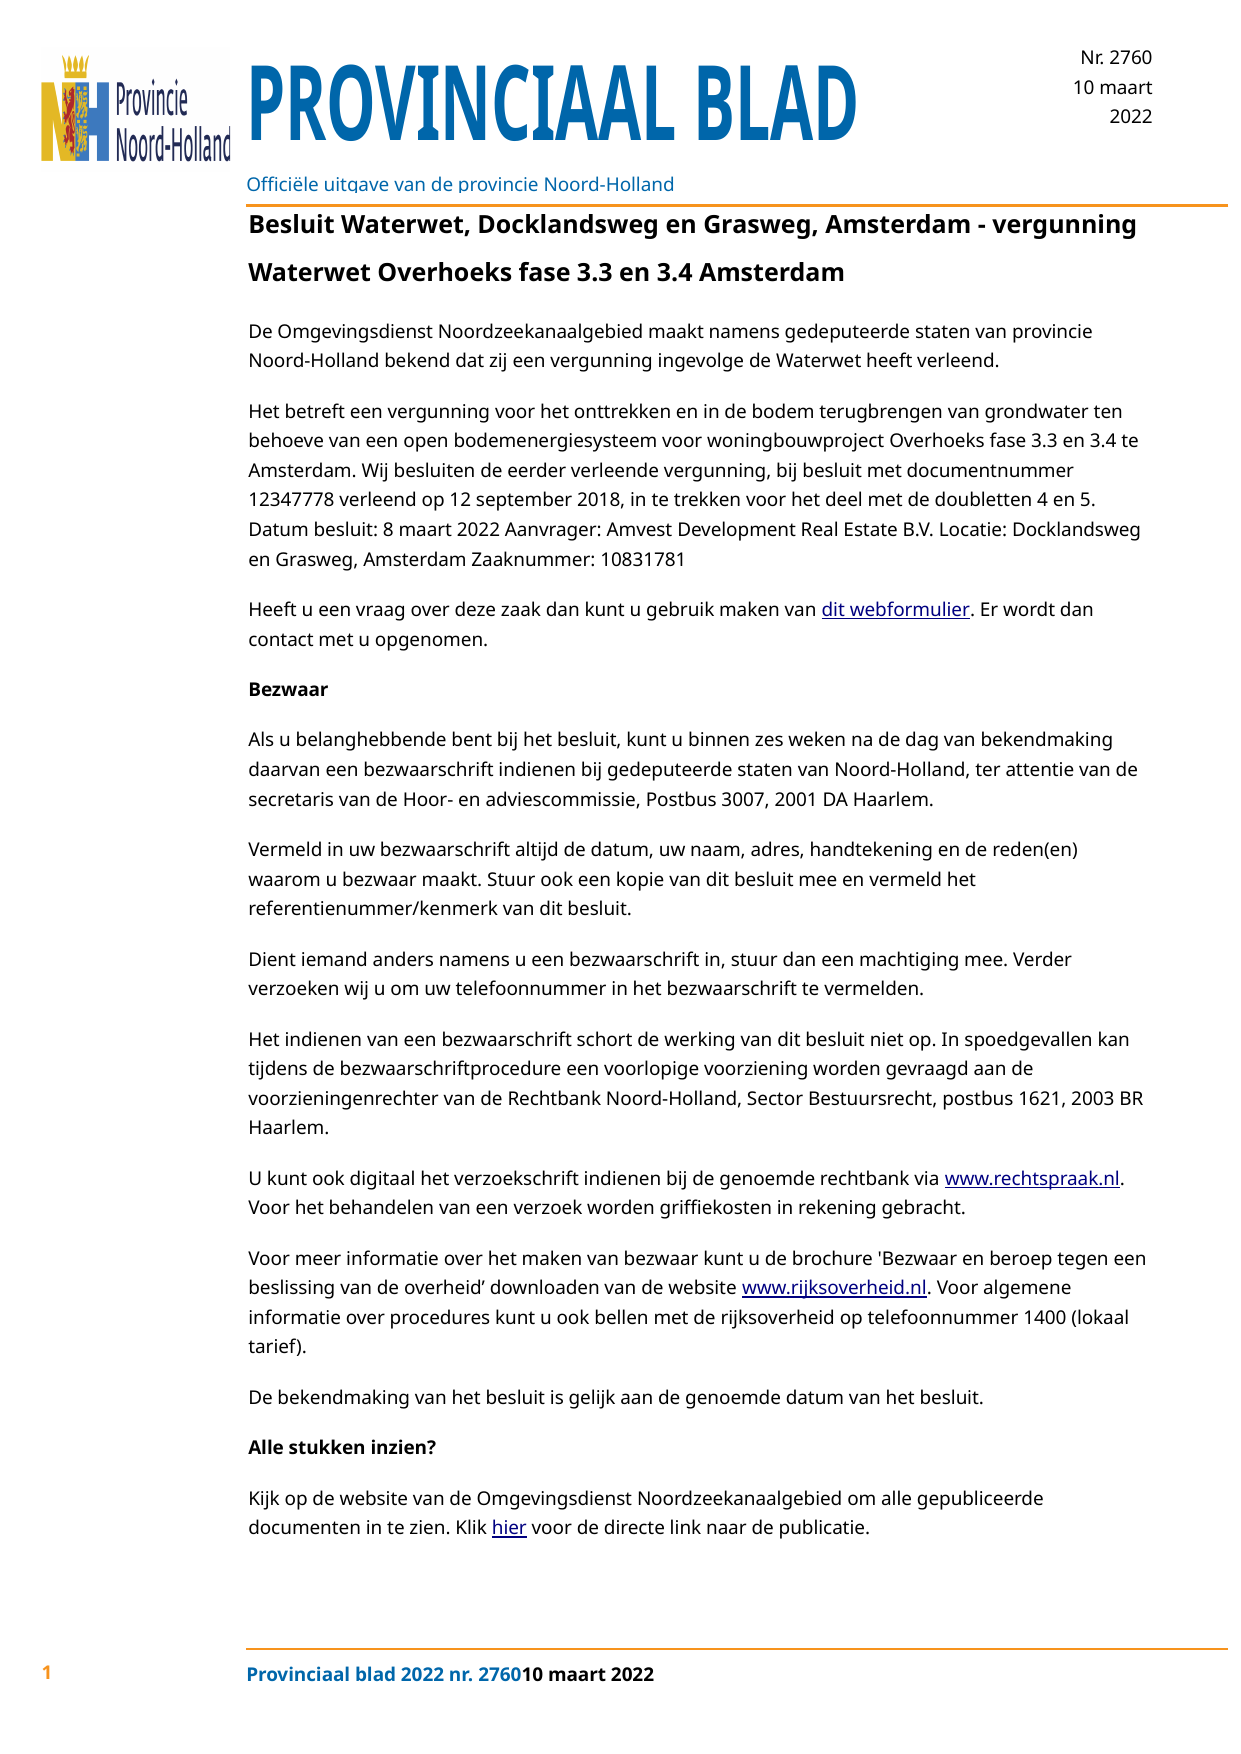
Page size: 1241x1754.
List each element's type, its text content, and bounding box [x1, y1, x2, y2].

picture [41, 47, 231, 172]
text Besluit Waterwet, Docklandsweg en Grasweg, Amsterdam - vergunning Waterwet Overhoeks fase 3.3 en 3.4 Amsterdam [248, 207, 1152, 288]
text Het betreft een vergunning voor het onttrekken en in de bodem terugbrengen van grondwater ten behoeve van een open bodemenergiesysteem voor woningbouwproject Overhoeks fase 3.3 en 3.4 te Amsterdam. Wij besluiten de eerder verleende vergunning, bij besluit met documentnummer 12347778 verleend op 12 september 2018, in te trekken voor het deel met de doubletten 4 en 5. Datum besluit: 8 maart 2022 Aanvrager: Amvest Development Real Estate B.V. Locatie: Docklandsweg en Grasweg, Amsterdam Zaaknummer: 10831781 [248, 398, 1152, 572]
text Het indienen van een bezwaarschrift schort de werking van dit besluit niet op. In spoedgevallen kan tijdens de bezwaarschriftprocedure een voorlopige voorziening worden gevraagd aan de voorzieningenrechter van de Rechtbank Noord-Holland, Sector Bestuursrecht, postbus 1621, 2003 BR Haarlem. [248, 1026, 1152, 1140]
text U kunt ook digitaal het verzoekschrift indienen bij de genoemde rechtbank via www.rechtspraak.nl. Voor het behandelen van een verzoek worden griffiekosten in rekening gebracht. [248, 1165, 1152, 1220]
text Als u belanghebbende bent bij het besluit, kunt u binnen zes weken na de dag van bekendmaking daarvan een bezwaarschrift indienen bij gedeputeerde staten van Noord-Holland, ter attentie van de secretaris van de Hoor- en adviescommissie, Postbus 3007, 2001 DA Haarlem. [248, 727, 1152, 812]
text Kijk op de website van de Omgevingsdienst Noordzeekanaalgebied om alle gepubliceerde documenten in te zien. Klik hier voor de directe link naar de publicatie. [248, 1485, 1152, 1540]
text Bezwaar [248, 676, 1152, 702]
text Heeft u een vraag over deze zaak dan kunt u gebruik maken van dit webformulier. Er wordt dan contact met u opgenomen. [248, 596, 1152, 652]
text Voor meer informatie over het maken van bezwaar kunt u de brochure 'Bezwaar en beroep tegen een beslissing van de overheid’ downloaden van de website www.rijksoverheid.nl. Voor algemene informatie over procedures kunt u ook bellen met de rijksoverheid op telefoonnummer 1400 (lokaal tarief). [248, 1245, 1152, 1359]
text De Omgevingsdienst Noordzeekanaalgebied maakt namens gedeputeerde staten van provincie Noord-Holland bekend dat zij een vergunning ingevolge de Waterwet heeft verleend. [248, 318, 1152, 373]
text Alle stukken inzien? [248, 1434, 1152, 1460]
text Dient iemand anders namens u een bezwaarschrift in, stuur dan een machtiging mee. Verder verzoeken wij u om uw telefoonnummer in het bezwaarschrift te vermelden. [248, 946, 1152, 1001]
text De bekendmaking van het besluit is gelijk aan de genoemde datum van het besluit. [248, 1384, 1152, 1410]
text Vermeld in uw bezwaarschrift altijd de datum, uw naam, adres, handtekening en de reden(en) waarom u bezwaar maakt. Stuur ook een kopie van dit besluit mee en vermeld het referentienummer/kenmerk van dit besluit. [248, 836, 1152, 921]
